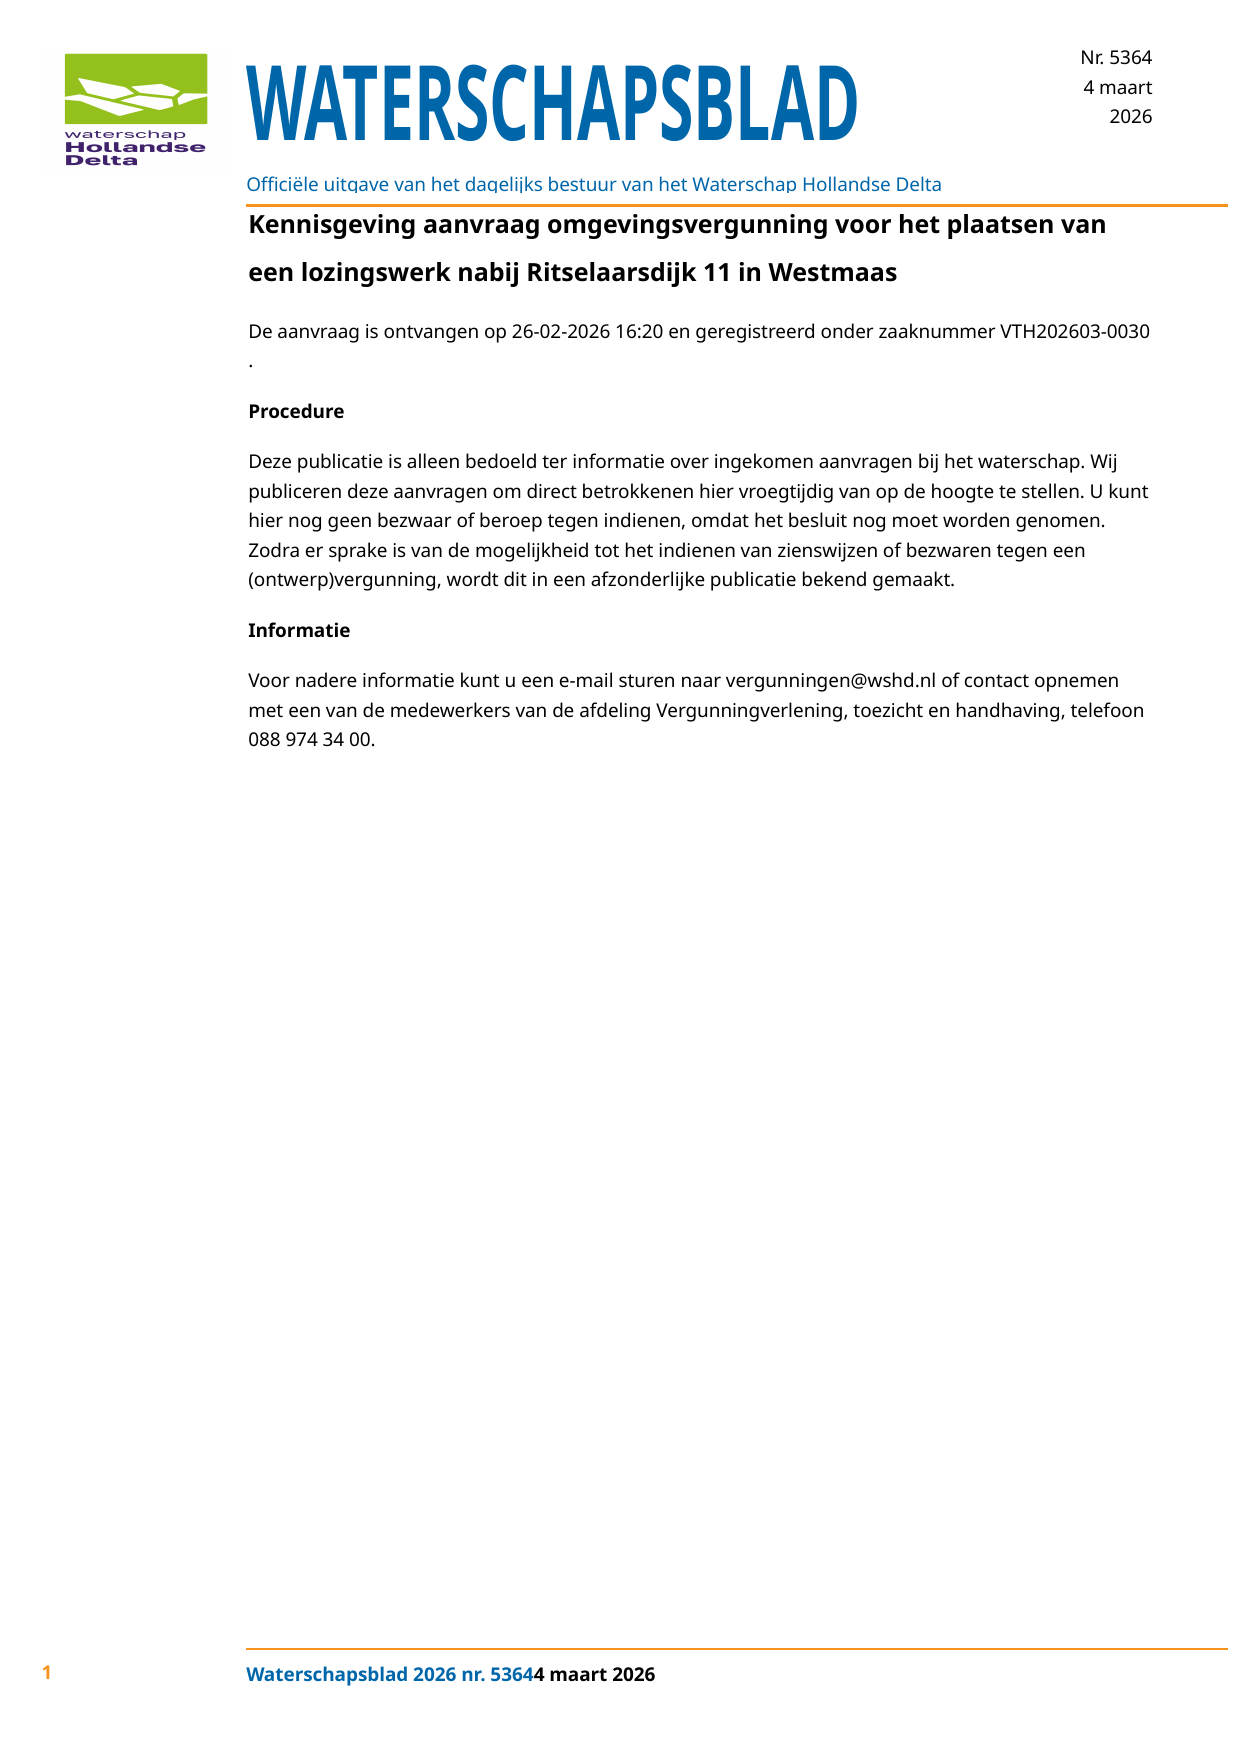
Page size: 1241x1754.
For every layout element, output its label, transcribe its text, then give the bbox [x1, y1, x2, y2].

text Voor nadere informatie kunt u een e-mail sturen naar vergunningen@wshd.nl of contact opnemen met een van de medewerkers van de afdeling Vergunningverlening, toezicht en handhaving, telefoon 088 974 34 00. [248, 667, 1152, 752]
text Procedure [248, 398, 1152, 424]
text Kennisgeving aanvraag omgevingsvergunning voor het plaatsen van een lozingswerk nabij Ritselaarsdijk 11 in Westmaas [248, 207, 1152, 288]
text Informatie [248, 617, 1152, 643]
text De aanvraag is ontvangen op 26-02-2026 16:20 en geregistreerd onder zaaknummer VTH202603-0030 . [248, 318, 1152, 373]
picture [41, 47, 231, 172]
text Deze publicatie is alleen bedoeld ter informatie over ingekomen aanvragen bij het waterschap. Wij publiceren deze aanvragen om direct betrokkenen hier vroegtijdig van op de hoogte te stellen. U kunt hier nog geen bezwaar of beroep tegen indienen, omdat het besluit nog moet worden genomen. Zodra er sprake is van de mogelijkheid tot het indienen van zienswijzen of bezwaren tegen een (ontwerp)vergunning, wordt dit in een afzonderlijke publicatie bekend gemaakt. [248, 448, 1152, 592]
